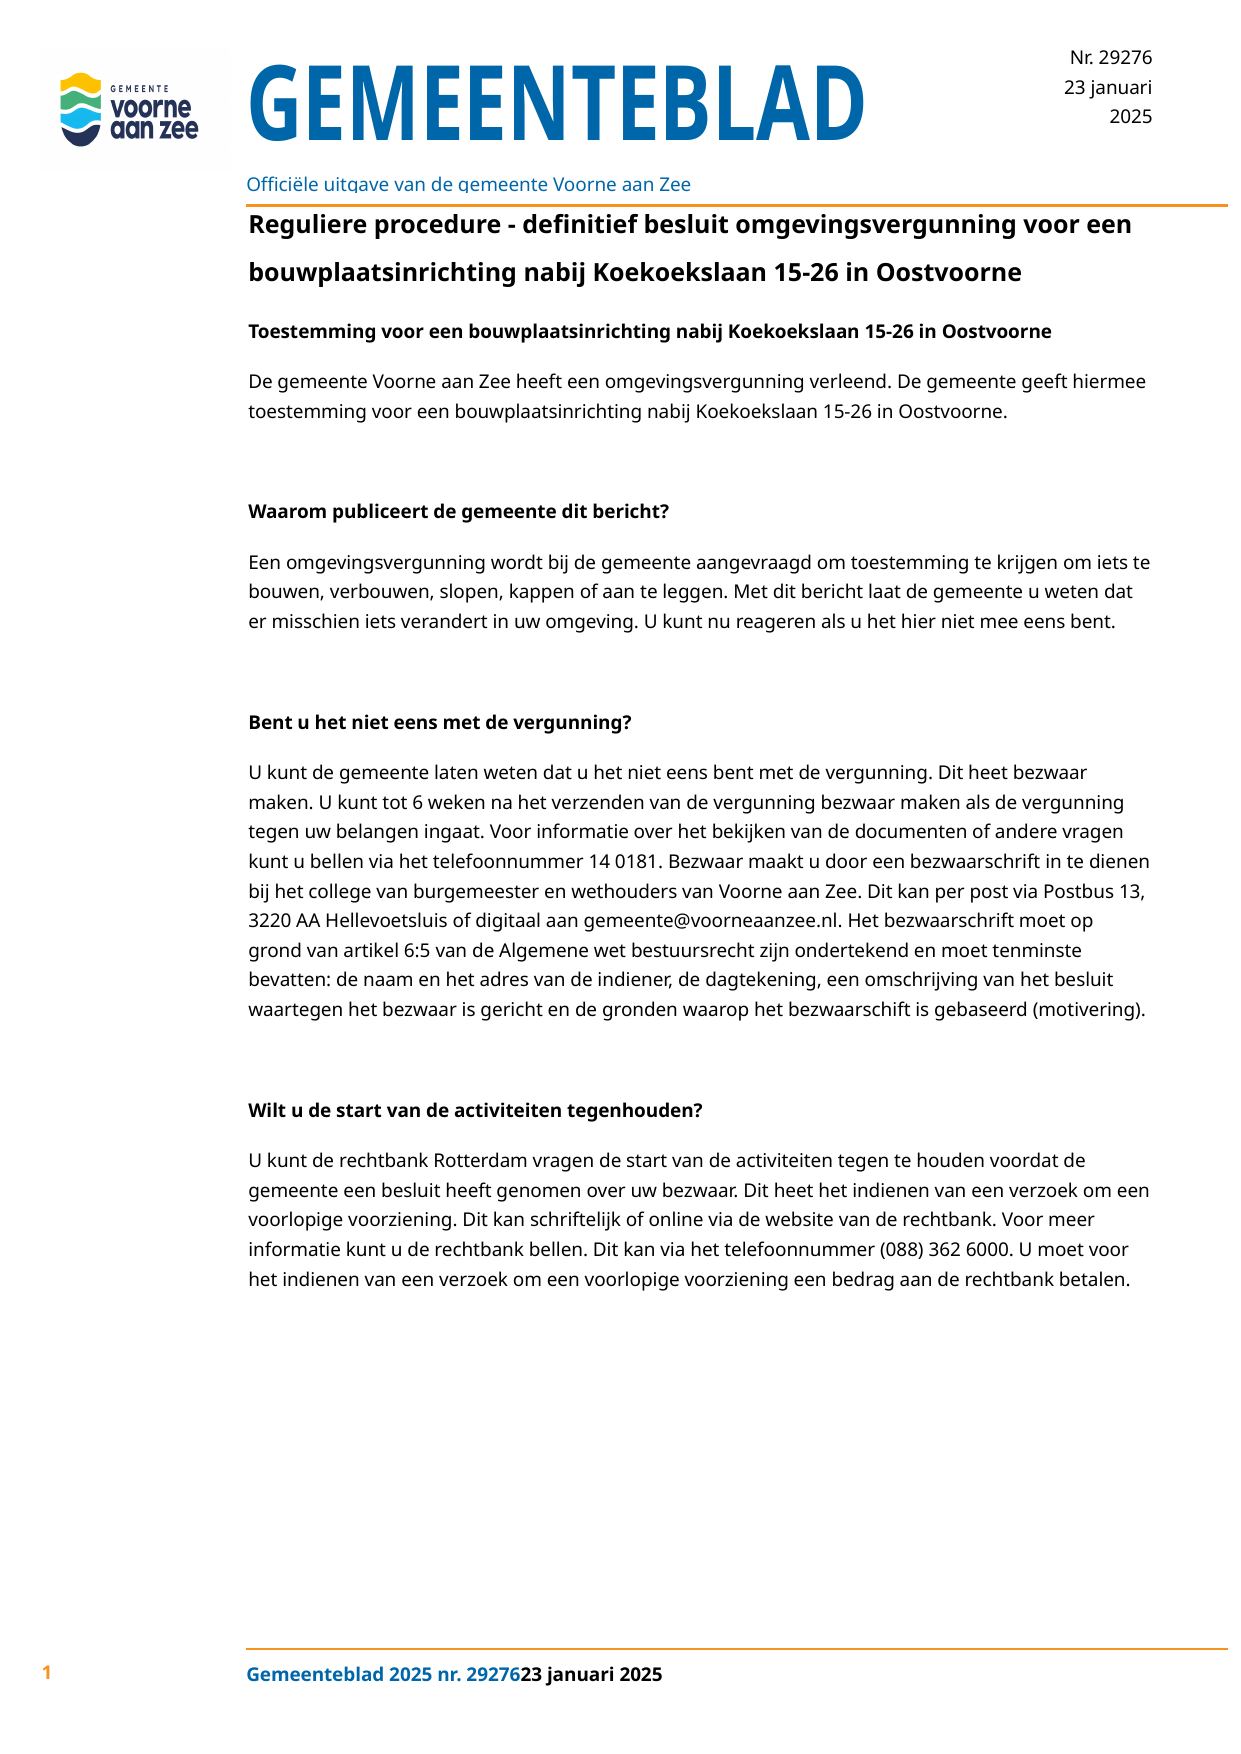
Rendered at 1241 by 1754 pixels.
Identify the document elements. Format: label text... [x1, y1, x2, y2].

picture [41, 47, 231, 172]
text Wilt u de start van de activiteiten tegenhouden? [248, 1097, 1152, 1123]
text Reguliere procedure - definitief besluit omgevingsvergunning voor een bouwplaatsinrichting nabij Koekoekslaan 15-26 in Oostvoorne [248, 207, 1152, 288]
text Toestemming voor een bouwplaatsinrichting nabij Koekoekslaan 15-26 in Oostvoorne [248, 318, 1152, 344]
text De gemeente Voorne aan Zee heeft een omgevingsvergunning verleend. De gemeente geeft hiermee toestemming voor een bouwplaatsinrichting nabij Koekoekslaan 15-26 in Oostvoorne. [248, 368, 1152, 424]
text Een omgevingsvergunning wordt bij de gemeente aangevraagd om toestemming te krijgen om iets te bouwen, verbouwen, slopen, kappen of aan te leggen. Met dit bericht laat de gemeente u weten dat er misschien iets verandert in uw omgeving. U kunt nu reageren als u het hier niet mee eens bent. [248, 549, 1152, 634]
text U kunt de rechtbank Rotterdam vragen de start van de activiteiten tegen te houden voordat de gemeente een besluit heeft genomen over uw bezwaar. Dit heet het indienen van een verzoek om een voorlopige voorziening. Dit kan schriftelijk of online via de website van de rechtbank. Voor meer informatie kunt u de rechtbank bellen. Dit kan via het telefoonnummer (088) 362 6000. U moet voor het indienen van een verzoek om een voorlopige voorziening een bedrag aan de rechtbank betalen. [248, 1147, 1152, 1292]
text Bent u het niet eens met de vergunning? [248, 709, 1152, 735]
text Waarom publiceert de gemeente dit bericht? [248, 499, 1152, 524]
text U kunt de gemeente laten weten dat u het niet eens bent met de vergunning. Dit heet bezwaar maken. U kunt tot 6 weken na het verzenden van de vergunning bezwaar maken als de vergunning tegen uw belangen ingaat. Voor informatie over het bekijken van de documenten of andere vragen kunt u bellen via het telefoonnummer 14 0181. Bezwaar maakt u door een bezwaarschrift in te dienen bij het college van burgemeester en wethouders van Voorne aan Zee. Dit kan per post via Postbus 13, 3220 AA Hellevoetsluis of digitaal aan gemeente@voorneaanzee.nl. Het bezwaarschrift moet op grond van artikel 6:5 van de Algemene wet bestuursrecht zijn ondertekend en moet tenminste bevatten: de naam en het adres van de indiener, de dagtekening, een omschrijving van het besluit waartegen het bezwaar is gericht en de gronden waarop het bezwaarschift is gebaseerd (motivering). [248, 759, 1152, 1022]
